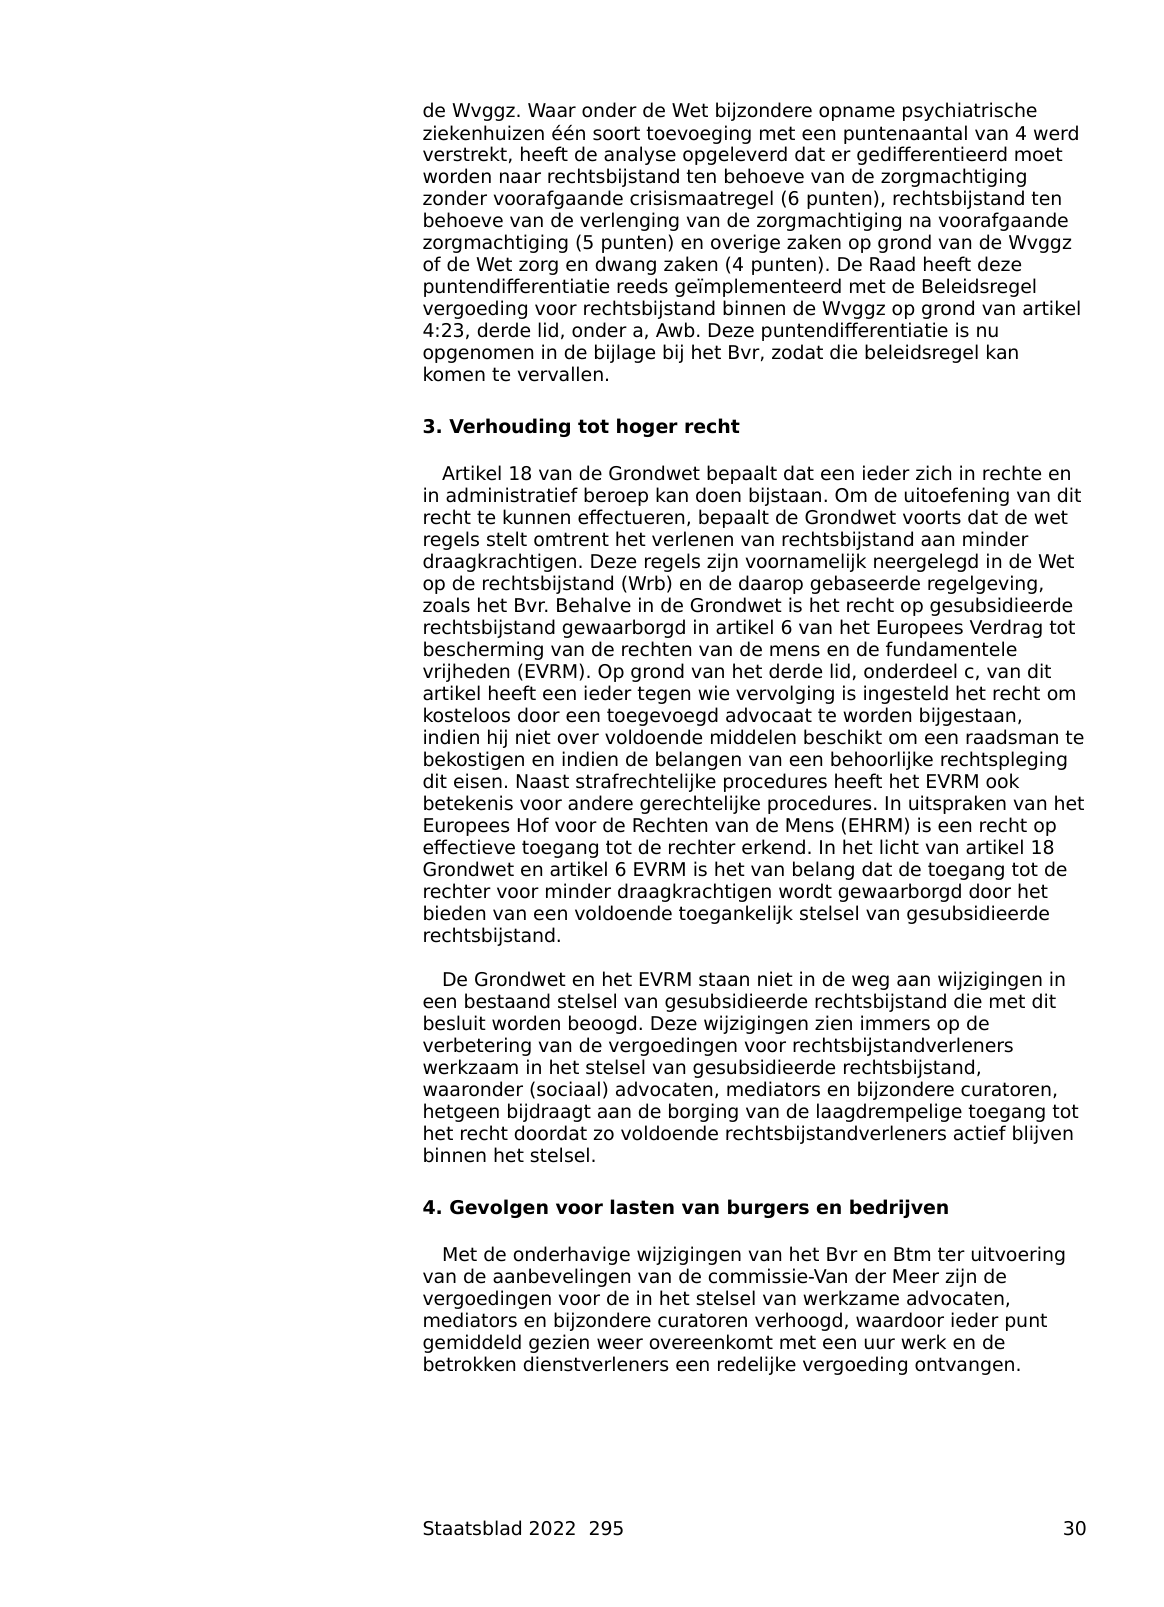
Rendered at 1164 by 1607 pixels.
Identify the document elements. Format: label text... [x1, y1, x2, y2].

text De Grondwet en het EVRM staan niet in de weg aan wijzigingen in een bestaand stelsel van gesubsidieerde rechtsbijstand die met dit besluit worden beoogd. Deze wijzigingen zien immers op de verbetering van de vergoedingen voor rechtsbijstandverleners werkzaam in het stelsel van gesubsidieerde rechtsbijstand, waaronder (sociaal) advocaten, mediators en bijzondere curatoren, hetgeen bijdraagt aan de borging van de laagdrempelige toegang tot het recht doordat zo voldoende rechtsbijstandverleners actief blijven binnen het stelsel. [422, 969, 1087, 1167]
subtitle 4. Gevolgen voor lasten van burgers en bedrijven [422, 1197, 1087, 1219]
text Met de onderhavige wijzigingen van het Bvr en Btm ter uitvoering van de aanbevelingen van de commissie-Van der Meer zijn de vergoedingen voor de in het stelsel van werkzame advocaten, mediators en bijzondere curatoren verhoogd, waardoor ieder punt gemiddeld gezien weer overeenkomt met een uur werk en de betrokken dienstverleners een redelijke vergoeding ontvangen. [422, 1244, 1087, 1376]
subtitle 3. Verhouding tot hoger recht [422, 416, 1087, 438]
text Artikel 18 van de Grondwet bepaalt dat een ieder zich in rechte en in administratief beroep kan doen bijstaan. Om de uitoefening van dit recht te kunnen effectueren, bepaalt de Grondwet voorts dat de wet regels stelt omtrent het verlenen van rechtsbijstand aan minder draagkrachtigen. Deze regels zijn voornamelijk neergelegd in de Wet op de rechtsbijstand (Wrb) en de daarop gebaseerde regelgeving, zoals het Bvr. Behalve in de Grondwet is het recht op gesubsidieerde rechtsbijstand gewaarborgd in artikel 6 van het Europees Verdrag tot bescherming van de rechten van de mens en de fundamentele vrijheden (EVRM). Op grond van het derde lid, onderdeel c, van dit artikel heeft een ieder tegen wie vervolging is ingesteld het recht om kosteloos door een toegevoegd advocaat te worden bijgestaan, indien hij niet over voldoende middelen beschikt om een raadsman te bekostigen en indien de belangen van een behoorlijke rechtspleging dit eisen. Naast strafrechtelijke procedures heeft het EVRM ook betekenis voor andere gerechtelijke procedures. In uitspraken van het Europees Hof voor de Rechten van de Mens (EHRM) is een recht op effectieve toegang tot de rechter erkend. In het licht van artikel 18 Grondwet en artikel 6 EVRM is het van belang dat de toegang tot de rechter voor minder draagkrachtigen wordt gewaarborgd door het bieden van een voldoende toegankelijk stelsel van gesubsidieerde rechtsbijstand. [422, 463, 1087, 947]
text de Wvggz. Waar onder de Wet bijzondere opname psychiatrische ziekenhuizen één soort toevoeging met een puntenaantal van 4 werd verstrekt, heeft de analyse opgeleverd dat er gedifferentieerd moet worden naar rechtsbijstand ten behoeve van de zorgmachtiging zonder voorafgaande crisismaatregel (6 punten), rechtsbijstand ten behoeve van de verlenging van de zorgmachtiging na voorafgaande zorgmachtiging (5 punten) en overige zaken op grond van de Wvggz of de Wet zorg en dwang zaken (4 punten). De Raad heeft deze puntendifferentiatie reeds geïmplementeerd met de Beleidsregel vergoeding voor rechtsbijstand binnen de Wvggz op grond van artikel 4:23, derde lid, onder a, Awb. Deze puntendifferentiatie is nu opgenomen in de bijlage bij het Bvr, zodat die beleidsregel kan komen te vervallen. [422, 100, 1087, 386]
